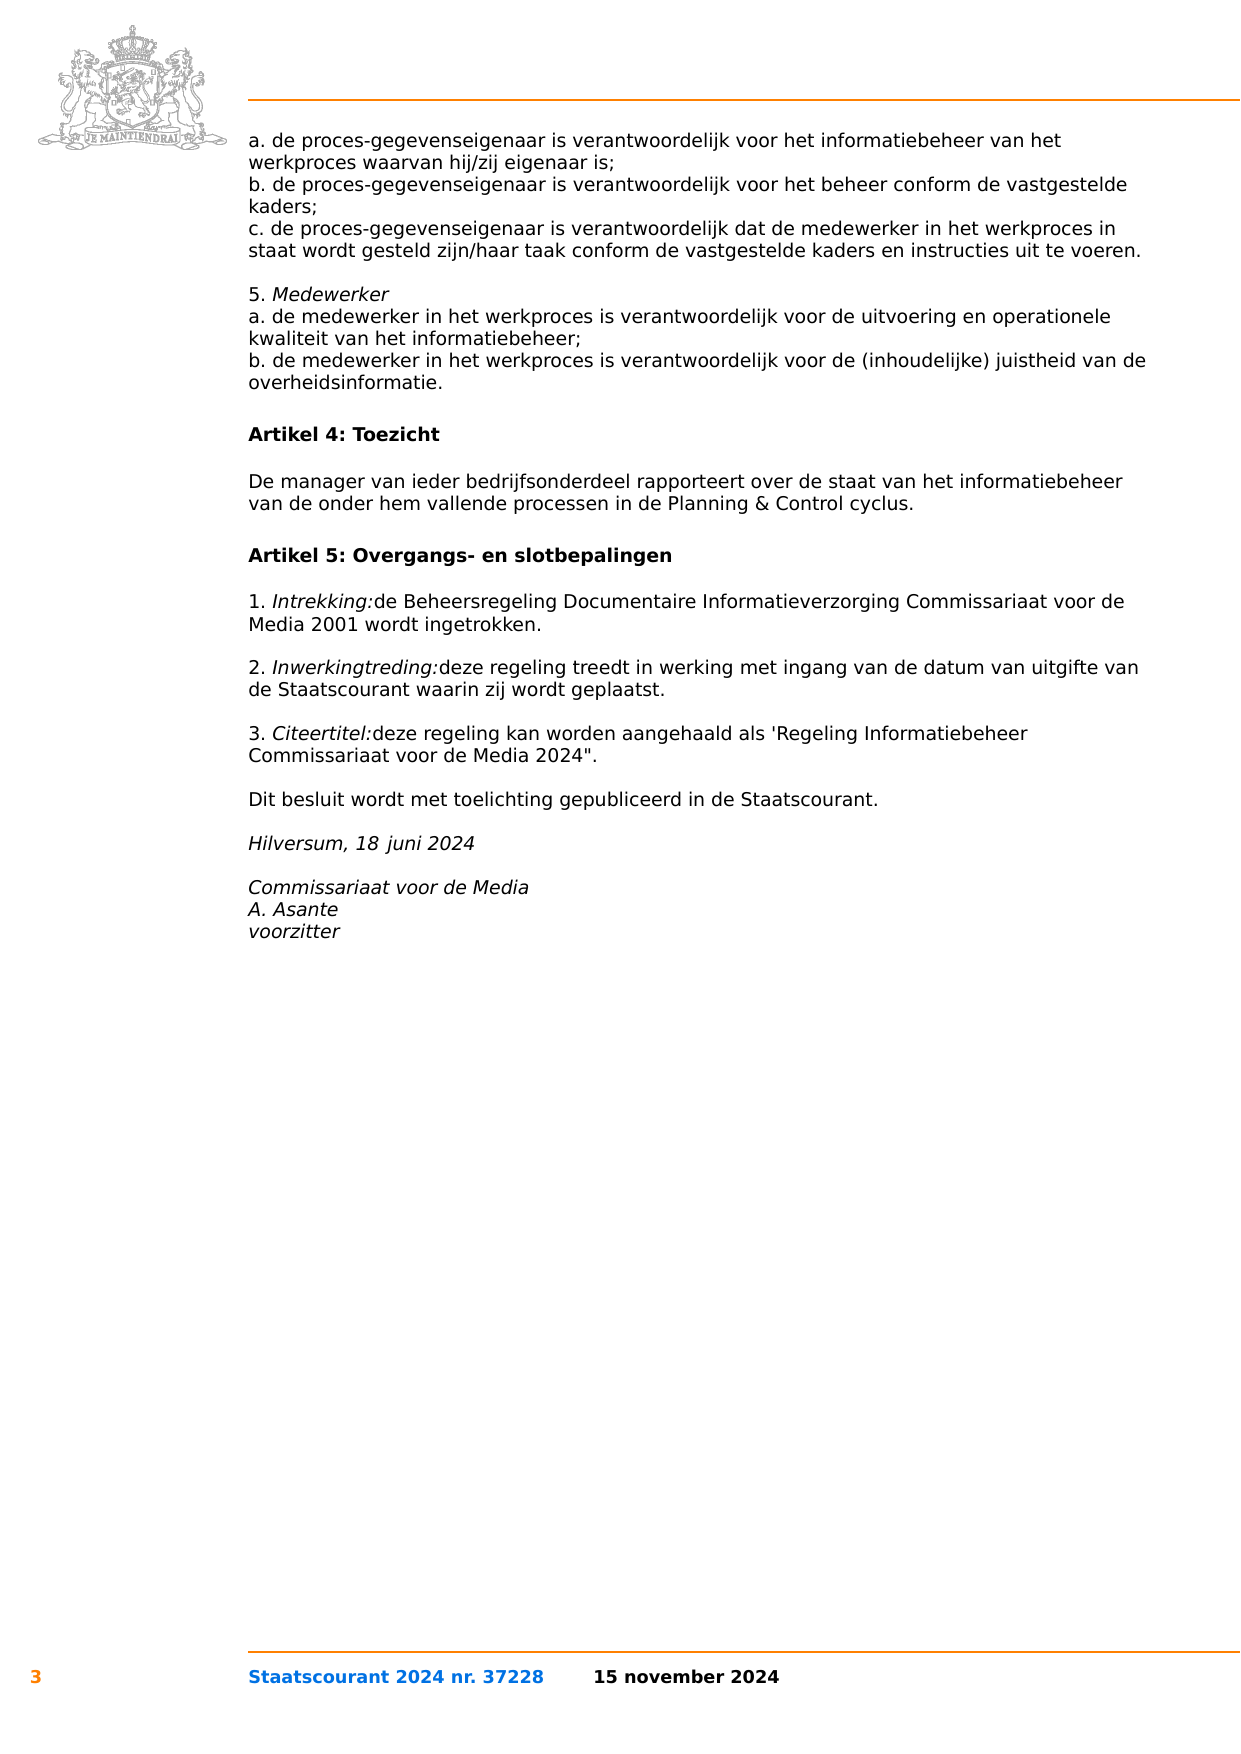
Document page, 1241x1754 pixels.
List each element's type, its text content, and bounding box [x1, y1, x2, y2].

subtitle Artikel 4: Toezicht [248, 423, 1163, 446]
text Dit besluit wordt met toelichting gepubliceerd in de Staatscourant. [248, 789, 1163, 811]
picture [38, 25, 227, 150]
text 1. Intrekking:de Beheersregeling Documentaire Informatieverzorging Commissariaat voor de Media 2001 wordt ingetrokken. [248, 591, 1163, 635]
text a. de medewerker in het werkproces is verantwoordelijk voor de uitvoering en operationele kwaliteit van het informatiebeheer; [248, 306, 1163, 349]
text Hilversum, 18 juni 2024 [248, 833, 1163, 855]
text b. de medewerker in het werkproces is verantwoordelijk voor de (inhoudelijke) juistheid van de overheidsinformatie. [248, 349, 1163, 393]
text b. de proces-gegevenseigenaar is verantwoordelijk voor het beheer conform de vastgestelde kaders; [248, 174, 1163, 218]
subtitle Artikel 5: Overgangs- en slotbepalingen [248, 544, 1163, 566]
text De manager van ieder bedrijfsonderdeel rapporteert over de staat van het informatiebeheer van de onder hem vallende processen in de Planning & Control cyclus. [248, 471, 1163, 514]
text Commissariaat voor de Media A. Asante voorzitter [248, 877, 1163, 943]
text a. de proces-gegevenseigenaar is verantwoordelijk voor het informatiebeheer van het werkproces waarvan hij/zij eigenaar is; [248, 130, 1163, 174]
text c. de proces-gegevenseigenaar is verantwoordelijk dat de medewerker in het werkproces in staat wordt gesteld zijn/haar taak conform de vastgestelde kaders en instructies uit te voeren. [248, 218, 1163, 262]
text 2. Inwerkingtreding:deze regeling treedt in werking met ingang van de datum van uitgifte van de Staatscourant waarin zij wordt geplaatst. [248, 657, 1163, 701]
text 3. Citeertitel:deze regeling kan worden aangehaald als 'Regeling Informatiebeheer Commissariaat voor de Media 2024". [248, 723, 1163, 767]
text 5. Medewerker [248, 284, 1163, 306]
